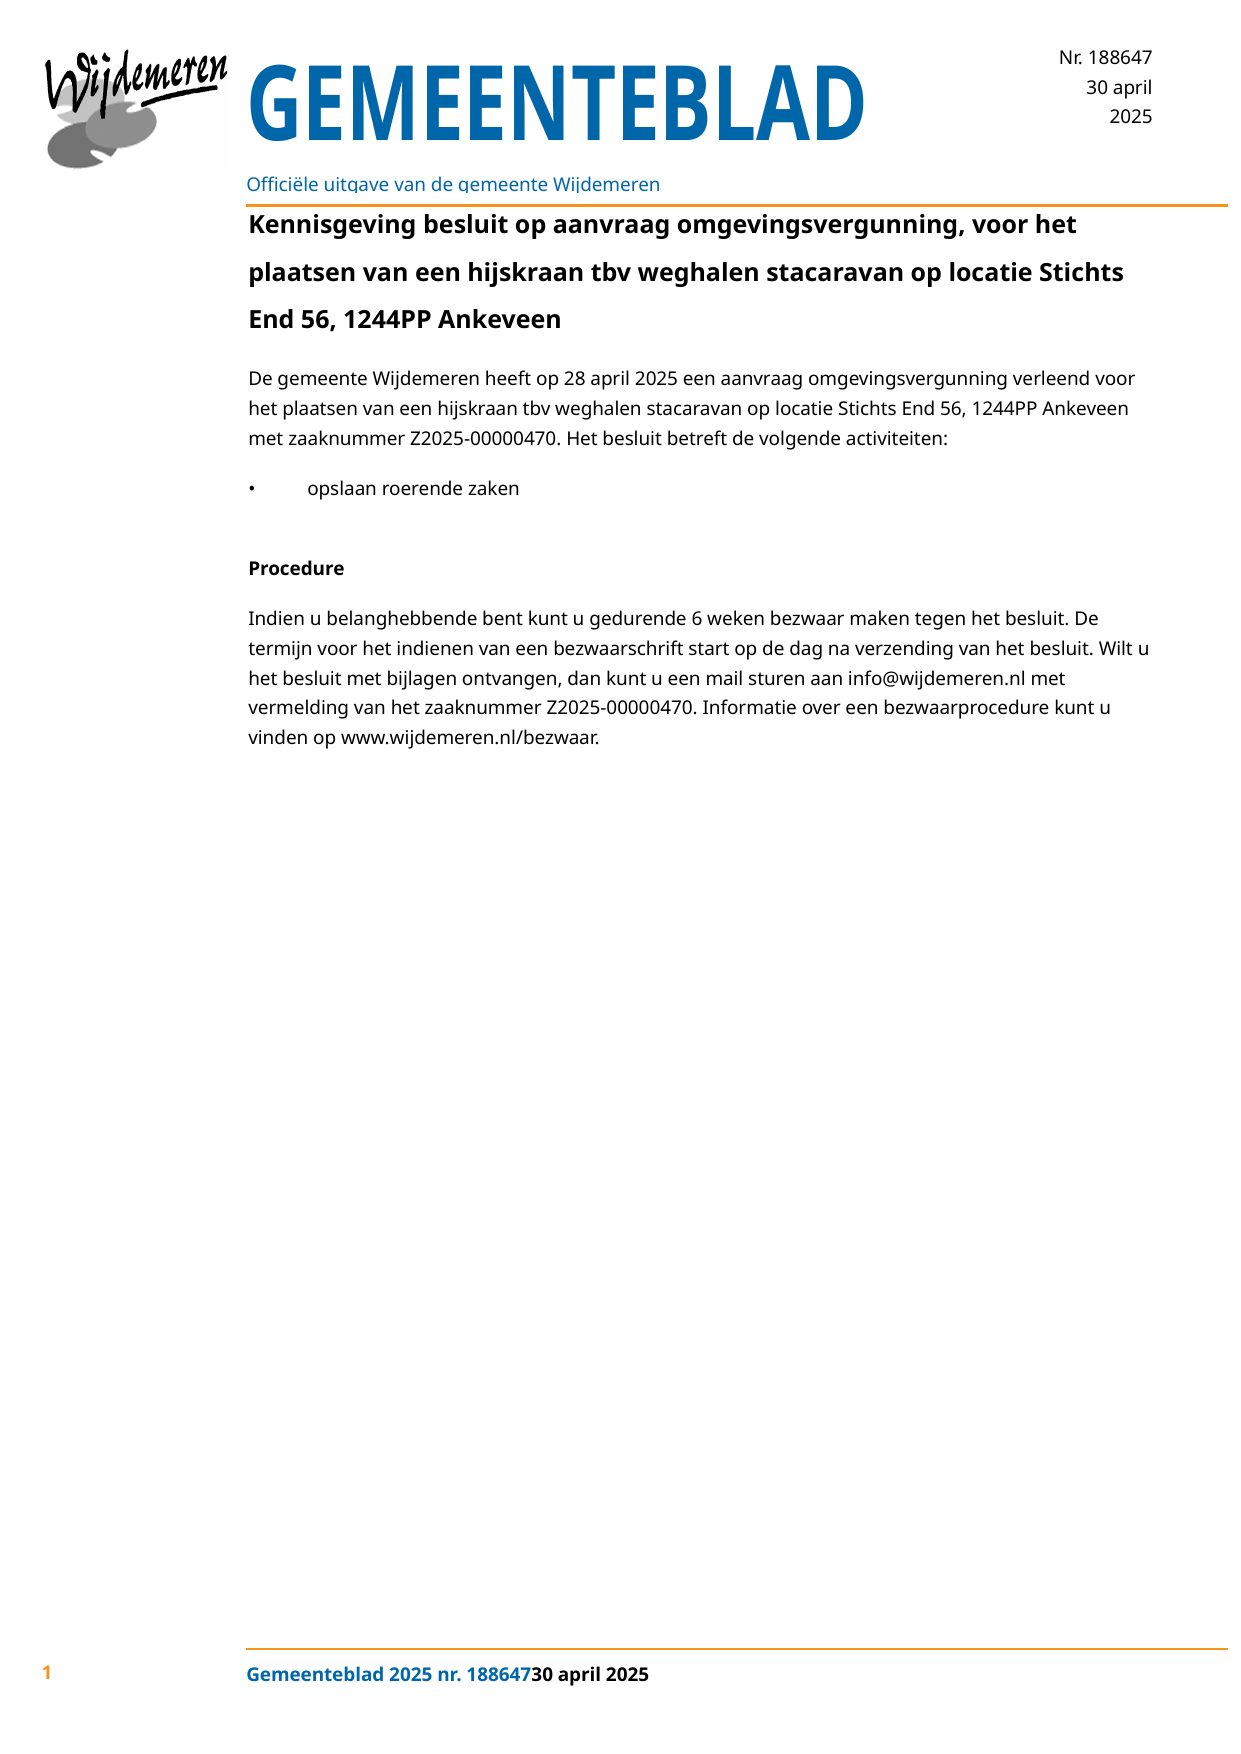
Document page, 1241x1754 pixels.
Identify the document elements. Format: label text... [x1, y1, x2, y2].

picture [41, 47, 231, 172]
text Procedure [248, 555, 1152, 581]
text Indien u belanghebbende bent kunt u gedurende 6 weken bezwaar maken tegen het besluit. De termijn voor het indienen van een bezwaarschrift start op de dag na verzending van het besluit. Wilt u het besluit met bijlagen ontvangen, dan kunt u een mail sturen aan info@wijdemeren.nl met vermelding van het zaaknummer Z2025-00000470. Informatie over een bezwaarprocedure kunt u vinden op www.wijdemeren.nl/bezwaar. [248, 606, 1152, 749]
text De gemeente Wijdemeren heeft op 28 april 2025 een aanvraag omgevingsvergunning verleend voor het plaatsen van een hijskraan tbv weghalen stacaravan op locatie Stichts End 56, 1244PP Ankeveen met zaaknummer Z2025-00000470. Het besluit betreft de volgende activiteiten: [248, 366, 1152, 450]
text Kennisgeving besluit op aanvraag omgevingsvergunning, voor het plaatsen van een hijskraan tbv weghalen stacaravan op locatie Stichts End 56, 1244PP Ankeveen [248, 207, 1152, 336]
list opslaan roerende zaken [248, 475, 1152, 501]
